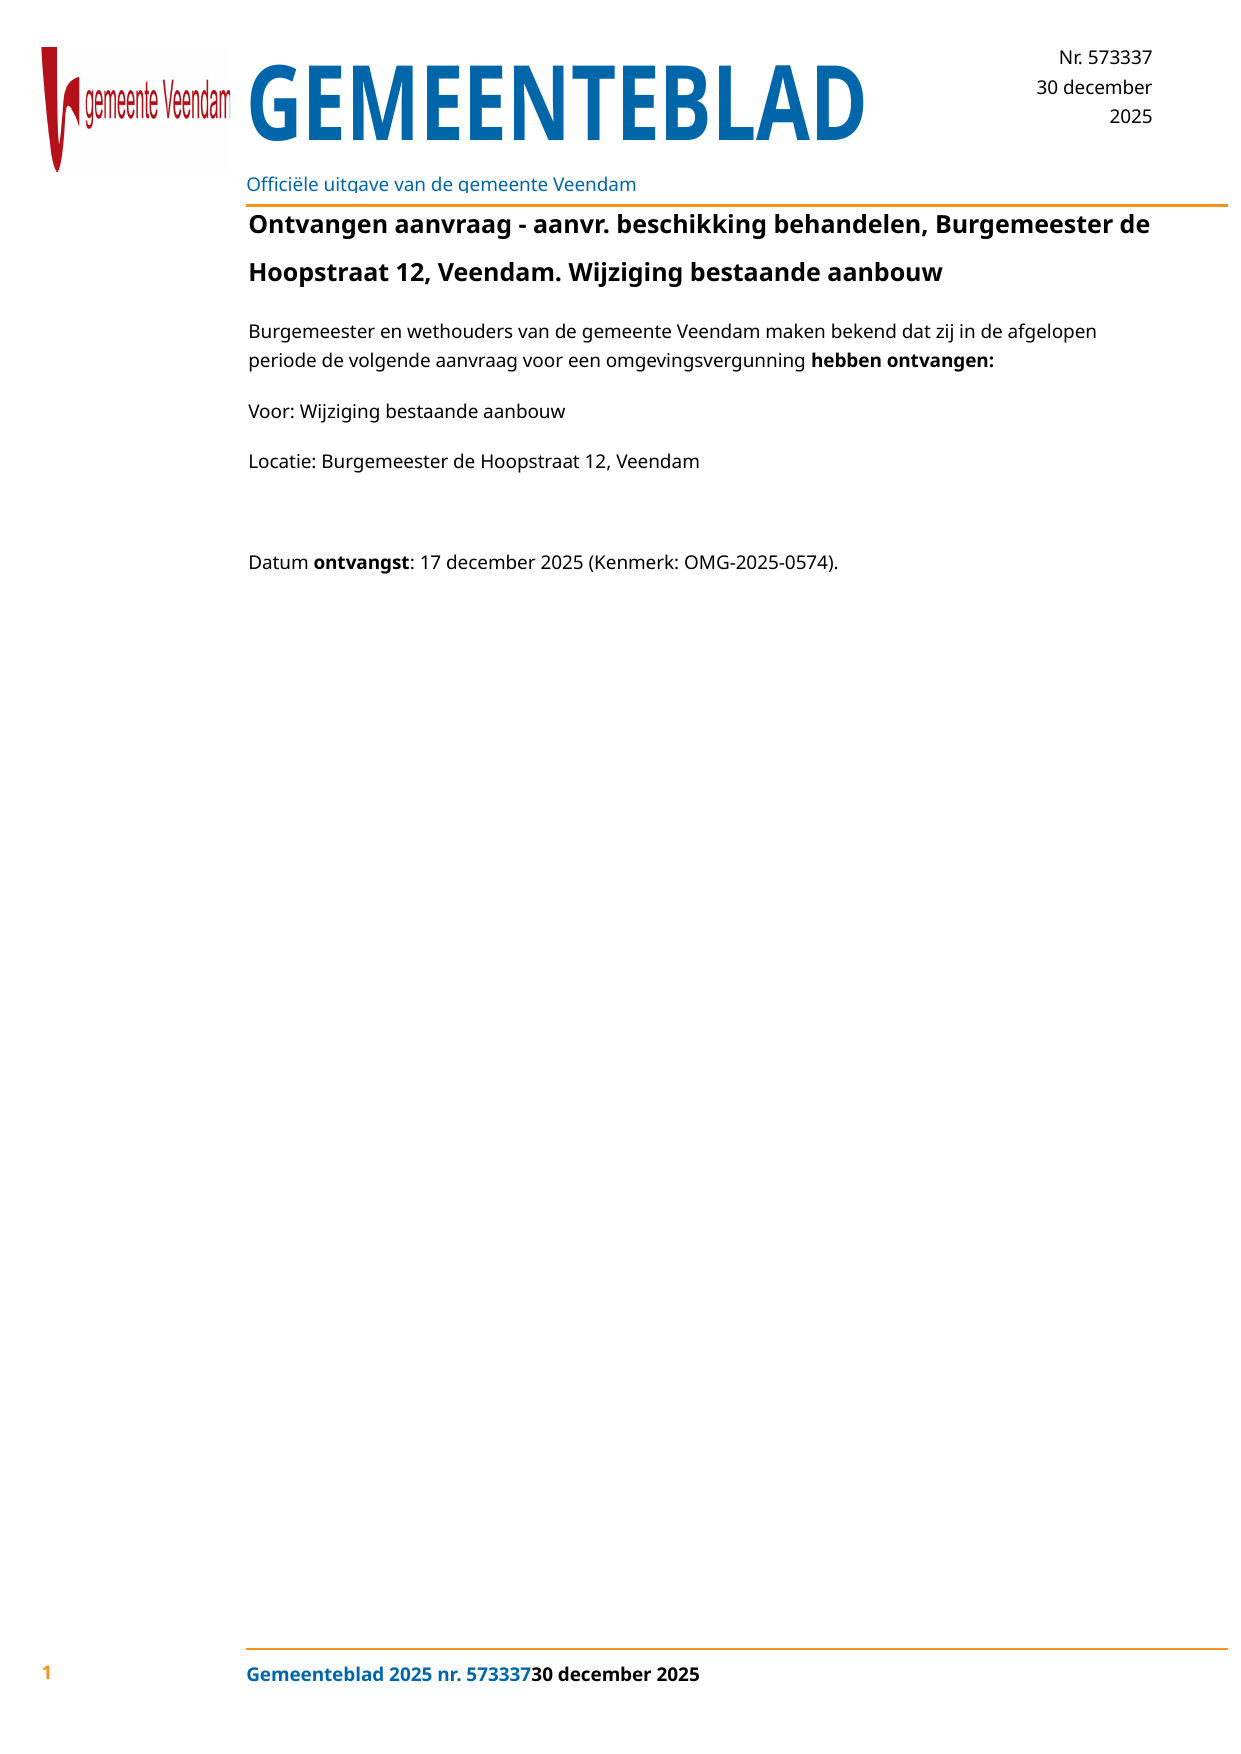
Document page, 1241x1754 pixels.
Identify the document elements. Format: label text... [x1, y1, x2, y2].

text Locatie: Burgemeester de Hoopstraat 12, Veendam [248, 448, 1152, 474]
text Ontvangen aanvraag - aanvr. beschikking behandelen, Burgemeester de Hoopstraat 12, Veendam. Wijziging bestaande aanbouw [248, 207, 1152, 288]
text Voor: Wijziging bestaande aanbouw [248, 398, 1152, 424]
text Burgemeester en wethouders van de gemeente Veendam maken bekend dat zij in de afgelopen periode de volgende aanvraag voor een omgevingsvergunning hebben ontvangen: [248, 318, 1152, 373]
text Datum ontvangst: 17 december 2025 (Kenmerk: OMG-2025-0574). [248, 549, 1152, 575]
picture [41, 47, 231, 172]
